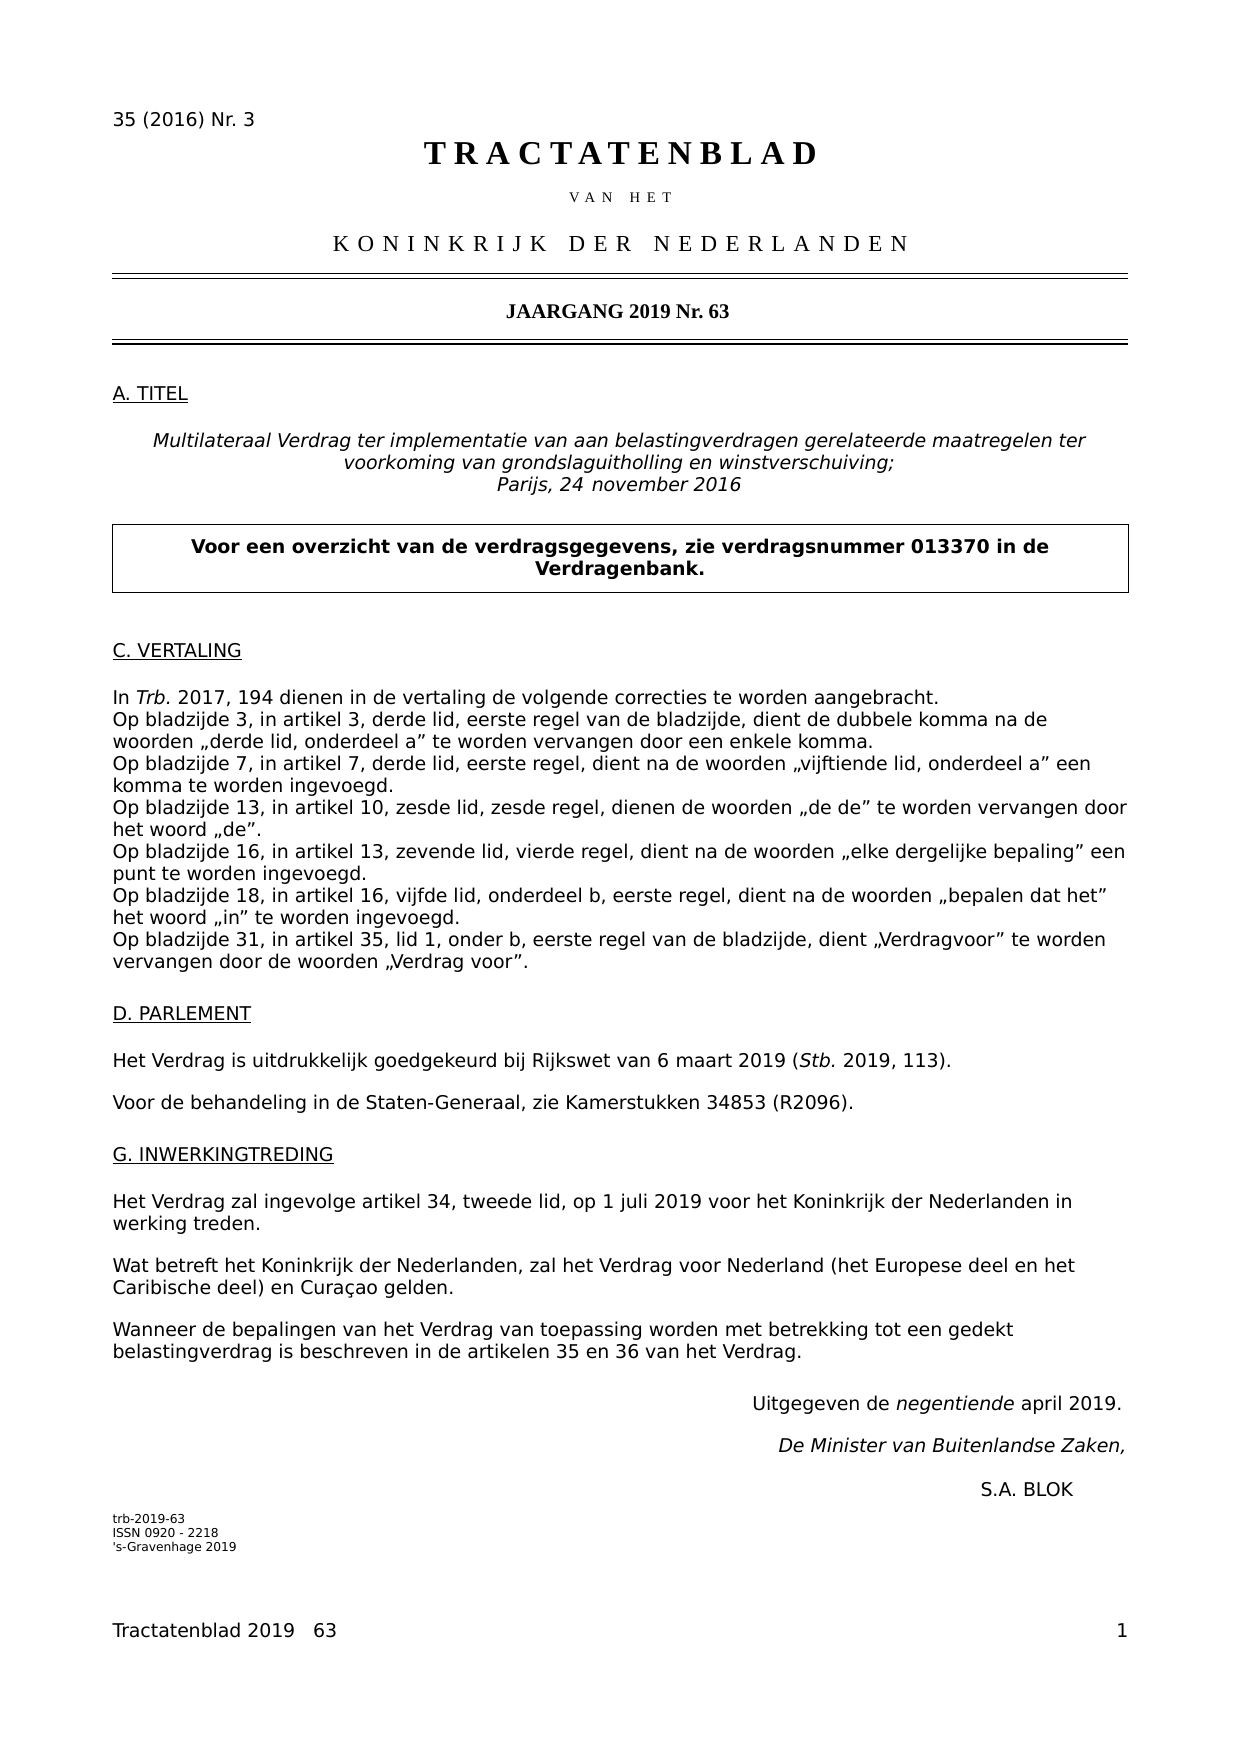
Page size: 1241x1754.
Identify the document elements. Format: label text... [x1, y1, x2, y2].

subtitle C. VERTALING [112, 640, 1128, 662]
text JAARGANG 2019 Nr. 63 [112, 299, 1128, 323]
subtitle D. PARLEMENT [112, 1003, 1128, 1025]
text Voor de behandeling in de Staten-Generaal, zie Kamerstukken 34853 (R2096). [112, 1092, 1128, 1114]
subtitle G. INWERKINGTREDING [112, 1144, 1128, 1166]
subtitle A. TITEL [112, 383, 1128, 405]
text Multilateraal Verdrag ter implementatie van aan belastingverdragen gerelateerde maatregelen ter voorkoming van grondslaguitholling en winstverschuiving; [112, 430, 1128, 474]
text Het Verdrag zal ingevolge artikel 34, tweede lid, op 1 juli 2019 voor het Koninkrijk der Nederlanden in werking treden. [112, 1191, 1128, 1235]
text Op bladzijde 7, in artikel 7, derde lid, eerste regel, dient na de woorden „vijftiende lid, onderdeel a” een komma te worden ingevoegd. [112, 753, 1128, 797]
text Uitgegeven de negentiende april 2019. [112, 1393, 1128, 1414]
text Parijs, 24 november 2016 [112, 474, 1128, 496]
text In Trb. 2017, 194 dienen in de vertaling de volgende correcties te worden aangebracht. [112, 687, 1128, 709]
text Wanneer de bepalingen van het Verdrag van toepassing worden met betrekking tot een gedekt belastingverdrag is beschreven in de artikelen 35 en 36 van het Verdrag. [112, 1319, 1128, 1363]
text ISSN 0920 - 2218 [112, 1526, 346, 1540]
text 35 (2016) Nr. 3 [112, 109, 1128, 131]
text KONINKRIJK DER NEDERLANDEN [112, 229, 1128, 256]
text Wat betreft het Koninkrijk der Nederlanden, zal het Verdrag voor Nederland (het Europese deel en het Caribische deel) en Curaçao gelden. [112, 1255, 1128, 1299]
text Op bladzijde 16, in artikel 13, zevende lid, vierde regel, dient na de woorden „elke dergelijke bepaling” een punt te worden ingevoegd. [112, 841, 1128, 885]
text Op bladzijde 13, in artikel 10, zesde lid, zesde regel, dienen de woorden „de de” te worden vervangen door het woord „de”. [112, 797, 1128, 841]
text 's-Gravenhage 2019 [112, 1540, 346, 1554]
text VAN HET [112, 189, 1128, 206]
text Op bladzijde 3, in artikel 3, derde lid, eerste regel van de bladzijde, dient de dubbele komma na de woorden „derde lid, onderdeel a” te worden vervangen door een enkele komma. [112, 709, 1128, 753]
text Op bladzijde 31, in artikel 35, lid 1, onder b, eerste regel van de bladzijde, dient „Verdragvoor” te worden vervangen door de woorden „Verdrag voor”. [112, 929, 1128, 973]
text trb-2019-63 [112, 1512, 346, 1526]
text Het Verdrag is uitdrukkelijk goedgekeurd bij Rijkswet van 6 maart 2019 (Stb. 2019, 113). [112, 1050, 1128, 1072]
text De Minister van Buitenlandse Zaken, S.A. BLOK [112, 1434, 1128, 1501]
text Op bladzijde 18, in artikel 16, vijfde lid, onderdeel b, eerste regel, dient na de woorden „bepalen dat het” het woord „in” te worden ingevoegd. [112, 885, 1128, 929]
text TRACTATENBLAD [112, 133, 1128, 172]
